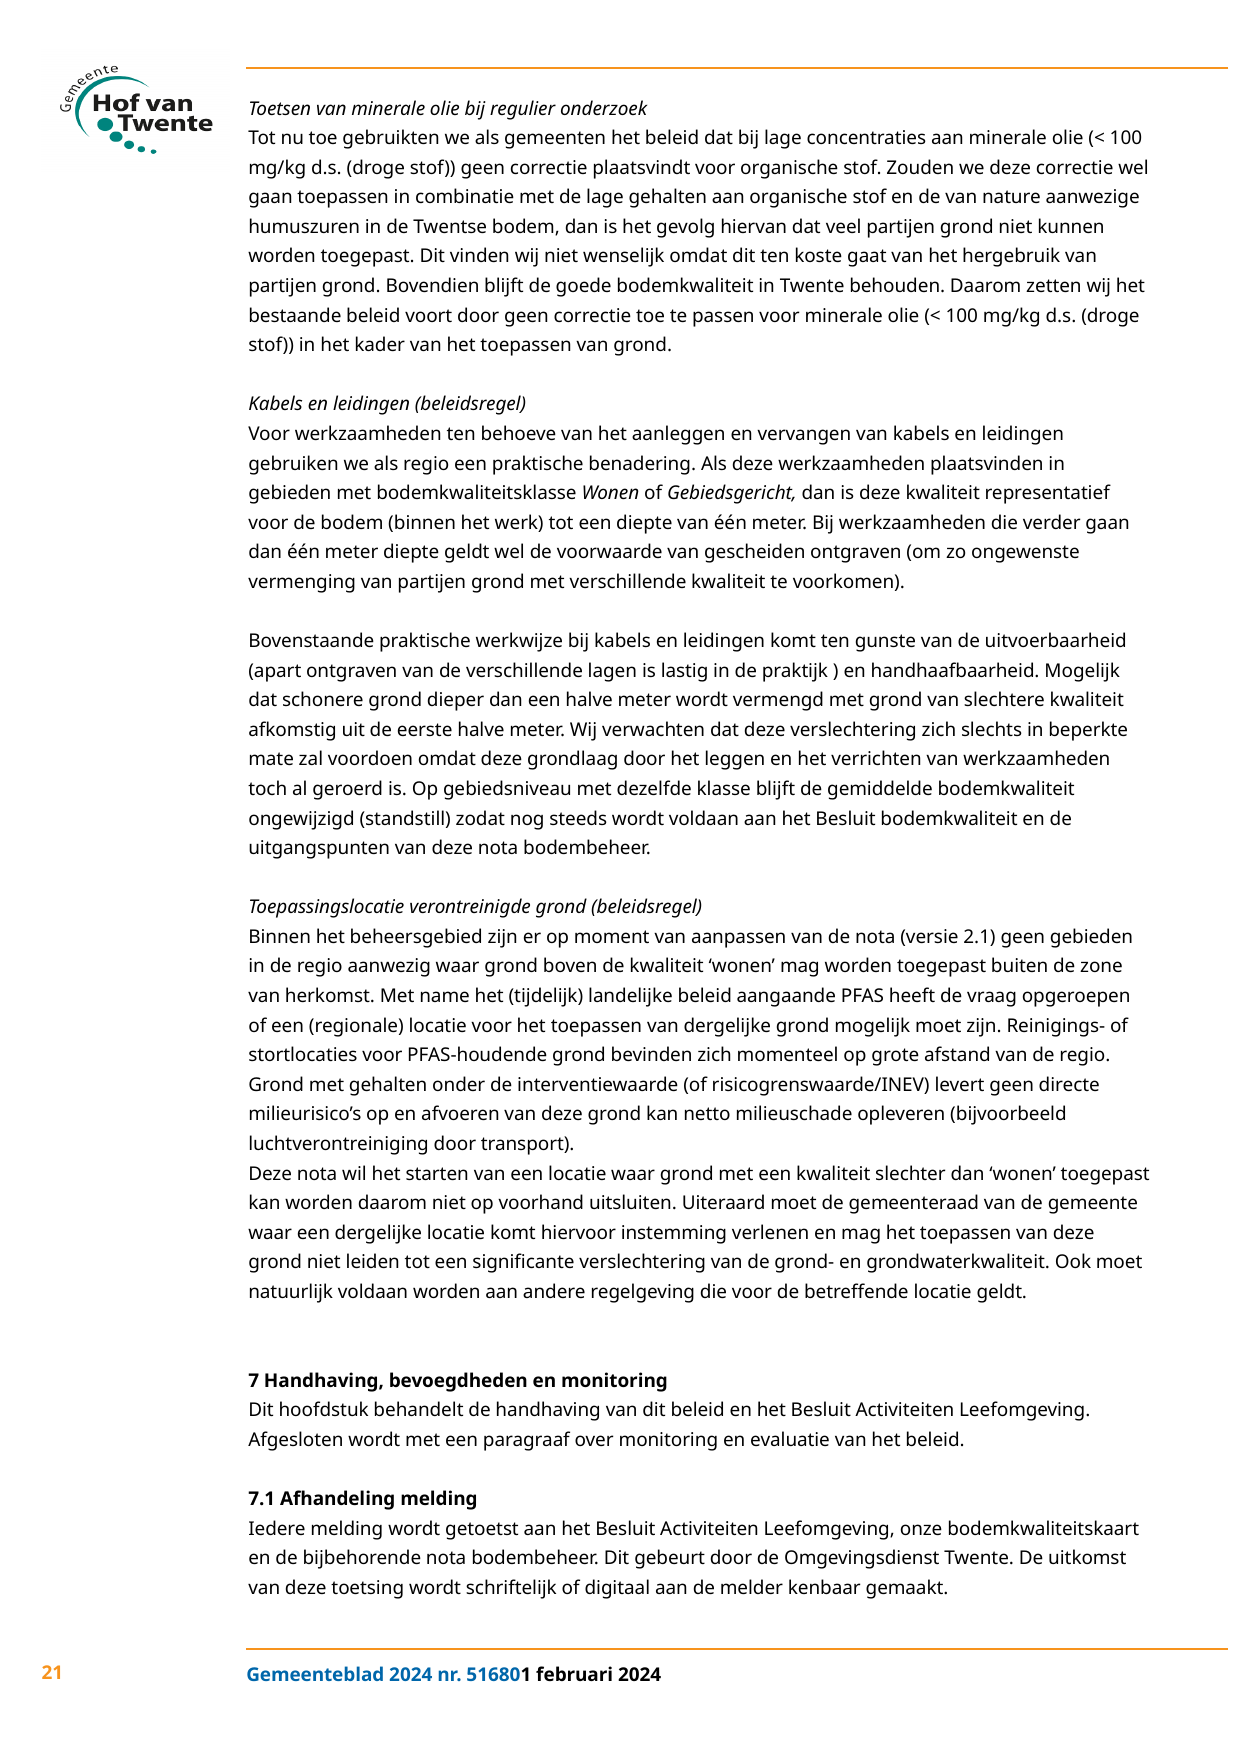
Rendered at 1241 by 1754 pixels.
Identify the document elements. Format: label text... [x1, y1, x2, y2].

picture [41, 47, 231, 172]
text Deze nota wil het starten van een locatie waar grond met een kwaliteit slechter dan ‘wonen’ toegepast kan worden daarom niet op voorhand uitsluiten. Uiteraard moet de gemeenteraad van de gemeente waar een dergelijke locatie komt hiervoor instemming verlenen en mag het toepassen van deze grond niet leiden tot een significante verslechtering van de grond- en grondwaterkwaliteit. Ook moet natuurlijk voldaan worden aan andere regelgeving die voor de betreffende locatie geldt. [248, 1160, 1152, 1304]
text Kabels en leidingen (beleidsregel) [248, 391, 1152, 416]
text Iedere melding wordt getoetst aan het Besluit Activiteiten Leefomgeving, onze bodemkwaliteitskaart en de bijbehorende nota bodembeheer. Dit gebeurt door de Omgevingsdienst Twente. De uitkomst van deze toetsing wordt schriftelijk of digitaal aan de melder kenbaar gemaakt. [248, 1515, 1152, 1600]
text 7 Handhaving, bevoegdheden en monitoring [248, 1367, 1152, 1393]
text Bovenstaande praktische werkwijze bij kabels en leidingen komt ten gunste van de uitvoerbaarheid (apart ontgraven van de verschillende lagen is lastig in de praktijk ) en handhaafbaarheid. Mogelijk dat schonere grond dieper dan een halve meter wordt vermengd met grond van slechtere kwaliteit afkomstig uit de eerste halve meter. Wij verwachten dat deze verslechtering zich slechts in beperkte mate zal voordoen omdat deze grondlaag door het leggen en het verrichten van werkzaamheden toch al geroerd is. Op gebiedsniveau met dezelfde klasse blijft de gemiddelde bodemkwaliteit ongewijzigd (standstill) zodat nog steeds wordt voldaan aan het Besluit bodemkwaliteit en de uitgangspunten van deze nota bodembeheer. [248, 627, 1152, 860]
text Dit hoofdstuk behandelt de handhaving van dit beleid en het Besluit Activiteiten Leefomgeving. Afgesloten wordt met een paragraaf over monitoring en evaluatie van het beleid. [248, 1396, 1152, 1452]
text 7.1 Afhandeling melding [248, 1485, 1152, 1511]
text Binnen het beheersgebied zijn er op moment van aanpassen van de nota (versie 2.1) geen gebieden in de regio aanwezig waar grond boven de kwaliteit ‘wonen’ mag worden toegepast buiten de zone van herkomst. Met name het (tijdelijk) landelijke beleid aangaande PFAS heeft de vraag opgeroepen of een (regionale) locatie voor het toepassen van dergelijke grond mogelijk moet zijn. Reinigings- of stortlocaties voor PFAS-houdende grond bevinden zich momenteel op grote afstand van de regio. Grond met gehalten onder de interventiewaarde (of risicogrenswaarde/INEV) levert geen directe milieurisico’s op en afvoeren van deze grond kan netto milieuschade opleveren (bijvoorbeeld luchtverontreiniging door transport). [248, 923, 1152, 1156]
text Toetsen van minerale olie bij regulier onderzoek [248, 95, 1152, 121]
text Toepassingslocatie verontreinigde grond (beleidsregel) [248, 893, 1152, 919]
text Voor werkzaamheden ten behoeve van het aanleggen en vervangen van kabels en leidingen gebruiken we als regio een praktische benadering. Als deze werkzaamheden plaatsvinden in gebieden met bodemkwaliteitsklasse Wonen of Gebiedsgericht, dan is deze kwaliteit representatief voor de bodem (binnen het werk) tot een diepte van één meter. Bij werkzaamheden die verder gaan dan één meter diepte geldt wel de voorwaarde van gescheiden ontgraven (om zo ongewenste vermenging van partijen grond met verschillende kwaliteit te voorkomen). [248, 420, 1152, 594]
text Tot nu toe gebruikten we als gemeenten het beleid dat bij lage concentraties aan minerale olie (< 100 mg/kg d.s. (droge stof)) geen correctie plaatsvindt voor organische stof. Zouden we deze correctie wel gaan toepassen in combinatie met de lage gehalten aan organische stof en de van nature aanwezige humuszuren in de Twentse bodem, dan is het gevolg hiervan dat veel partijen grond niet kunnen worden toegepast. Dit vinden wij niet wenselijk omdat dit ten koste gaat van het hergebruik van partijen grond. Bovendien blijft de goede bodemkwaliteit in Twente behouden. Daarom zetten wij het bestaande beleid voort door geen correctie toe te passen voor minerale olie (< 100 mg/kg d.s. (droge stof)) in het kader van het toepassen van grond. [248, 124, 1152, 357]
